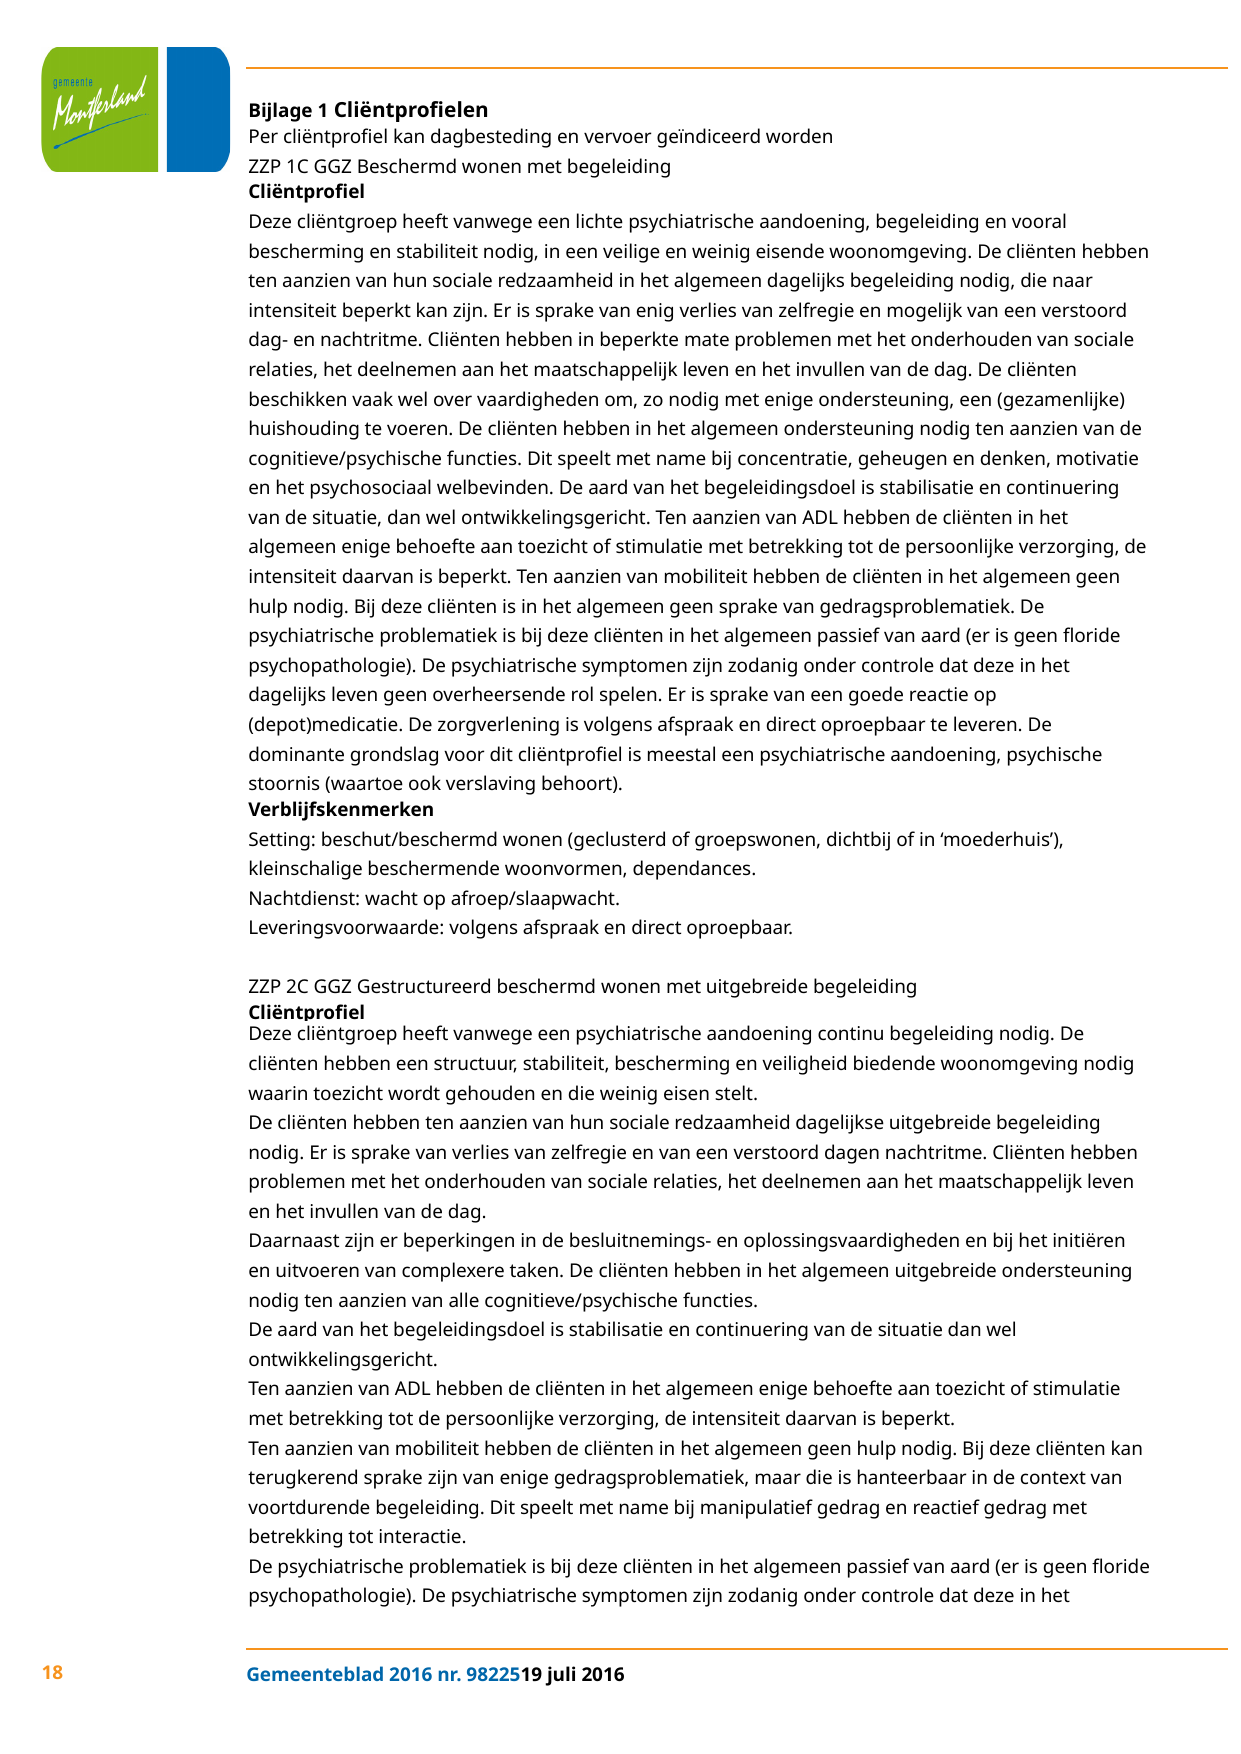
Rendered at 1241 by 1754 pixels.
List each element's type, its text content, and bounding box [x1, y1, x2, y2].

table_cell Verblijfskenmerken Setting: beschut/beschermd wonen (geclusterd of groepswonen, dichtbij of in ‘moederhuis’), kleinschalige beschermende woonvormen, dependances. Nachtdienst: wacht op afroep/slaapwacht. Leveringsvoorwaarde: volgens afspraak en direct oproepbaar. [248, 796, 1152, 940]
picture [41, 47, 231, 172]
table_header ZZP 1C GGZ Beschermd wonen met begeleiding [248, 153, 1152, 179]
table_header ZZP 2C GGZ Gestructureerd beschermd wonen met uitgebreide begeleiding [248, 973, 1152, 999]
table_cell Cliëntprofiel Deze cliëntgroep heeft vanwege een lichte psychiatrische aandoening, begeleiding en vooral bescherming en stabiliteit nodig, in een veilige en weinig eisende woonomgeving. De cliënten hebben ten aanzien van hun sociale redzaamheid in het algemeen dagelijks begeleiding nodig, die naar intensiteit beperkt kan zijn. Er is sprake van enig verlies van zelfregie en mogelijk van een verstoord dag- en nachtritme. Cliënten hebben in beperkte mate problemen met het onderhouden van sociale relaties, het deelnemen aan het maatschappelijk leven en het invullen van de dag. De cliënten beschikken vaak wel over vaardigheden om, zo nodig met enige ondersteuning, een (gezamenlijke) huishouding te voeren. De cliënten hebben in het algemeen ondersteuning nodig ten aanzien van de cognitieve/psychische functies. Dit speelt met name bij concentratie, geheugen en denken, motivatie en het psychosociaal welbevinden. De aard van het begeleidingsdoel is stabilisatie en continuering van de situatie, dan wel ontwikkelingsgericht. Ten aanzien van ADL hebben de cliënten in het algemeen enige behoefte aan toezicht of stimulatie met betrekking tot de persoonlijke verzorging, de intensiteit daarvan is beperkt. Ten aanzien van mobiliteit hebben de cliënten in het algemeen geen hulp nodig. Bij deze cliënten is in het algemeen geen sprake van gedragsproblematiek. De psychiatrische problematiek is bij deze cliënten in het algemeen passief van aard (er is geen floride psychopathologie). De psychiatrische symptomen zijn zodanig onder controle dat deze in het dagelijks leven geen overheersende rol spelen. Er is sprake van een goede reactie op (depot)medicatie. De zorgverlening is volgens afspraak en direct oproepbaar te leveren. De dominante grondslag voor dit cliëntprofiel is meestal een psychiatrische aandoening, psychische stoornis (waartoe ook verslaving behoort). [248, 179, 1152, 796]
text Bijlage 1 Cliëntprofielen [248, 95, 1152, 123]
text Per cliëntprofiel kan dagbesteding en vervoer geïndiceerd worden [248, 123, 1152, 149]
table_cell Cliëntprofiel Deze cliëntgroep heeft vanwege een psychiatrische aandoening continu begeleiding nodig. De cliënten hebben een structuur, stabiliteit, bescherming en veiligheid biedende woonomgeving nodig waarin toezicht wordt gehouden en die weinig eisen stelt. De cliënten hebben ten aanzien van hun sociale redzaamheid dagelijkse uitgebreide begeleiding nodig. Er is sprake van verlies van zelfregie en van een verstoord dagen nachtritme. Cliënten hebben problemen met het onderhouden van sociale relaties, het deelnemen aan het maatschappelijk leven en het invullen van de dag. Daarnaast zijn er beperkingen in de besluitnemings- en oplossingsvaardigheden en bij het initiëren en uitvoeren van complexere taken. De cliënten hebben in het algemeen uitgebreide ondersteuning nodig ten aanzien van alle cognitieve/psychische functies. De aard van het begeleidingsdoel is stabilisatie en continuering van de situatie dan wel ontwikkelingsgericht. Ten aanzien van ADL hebben de cliënten in het algemeen enige behoefte aan toezicht of stimulatie met betrekking tot de persoonlijke verzorging, de intensiteit daarvan is beperkt. Ten aanzien van mobiliteit hebben de cliënten in het algemeen geen hulp nodig. Bij deze cliënten kan terugkerend sprake zijn van enige gedragsproblematiek, maar die is hanteerbaar in de context van voortdurende begeleiding. Dit speelt met name bij manipulatief gedrag en reactief gedrag met betrekking tot interactie. De psychiatrische problematiek is bij deze cliënten in het algemeen passief van aard (er is geen floride psychopathologie). De psychiatrische symptomen zijn zodanig onder controle dat deze in het [248, 999, 1152, 1608]
